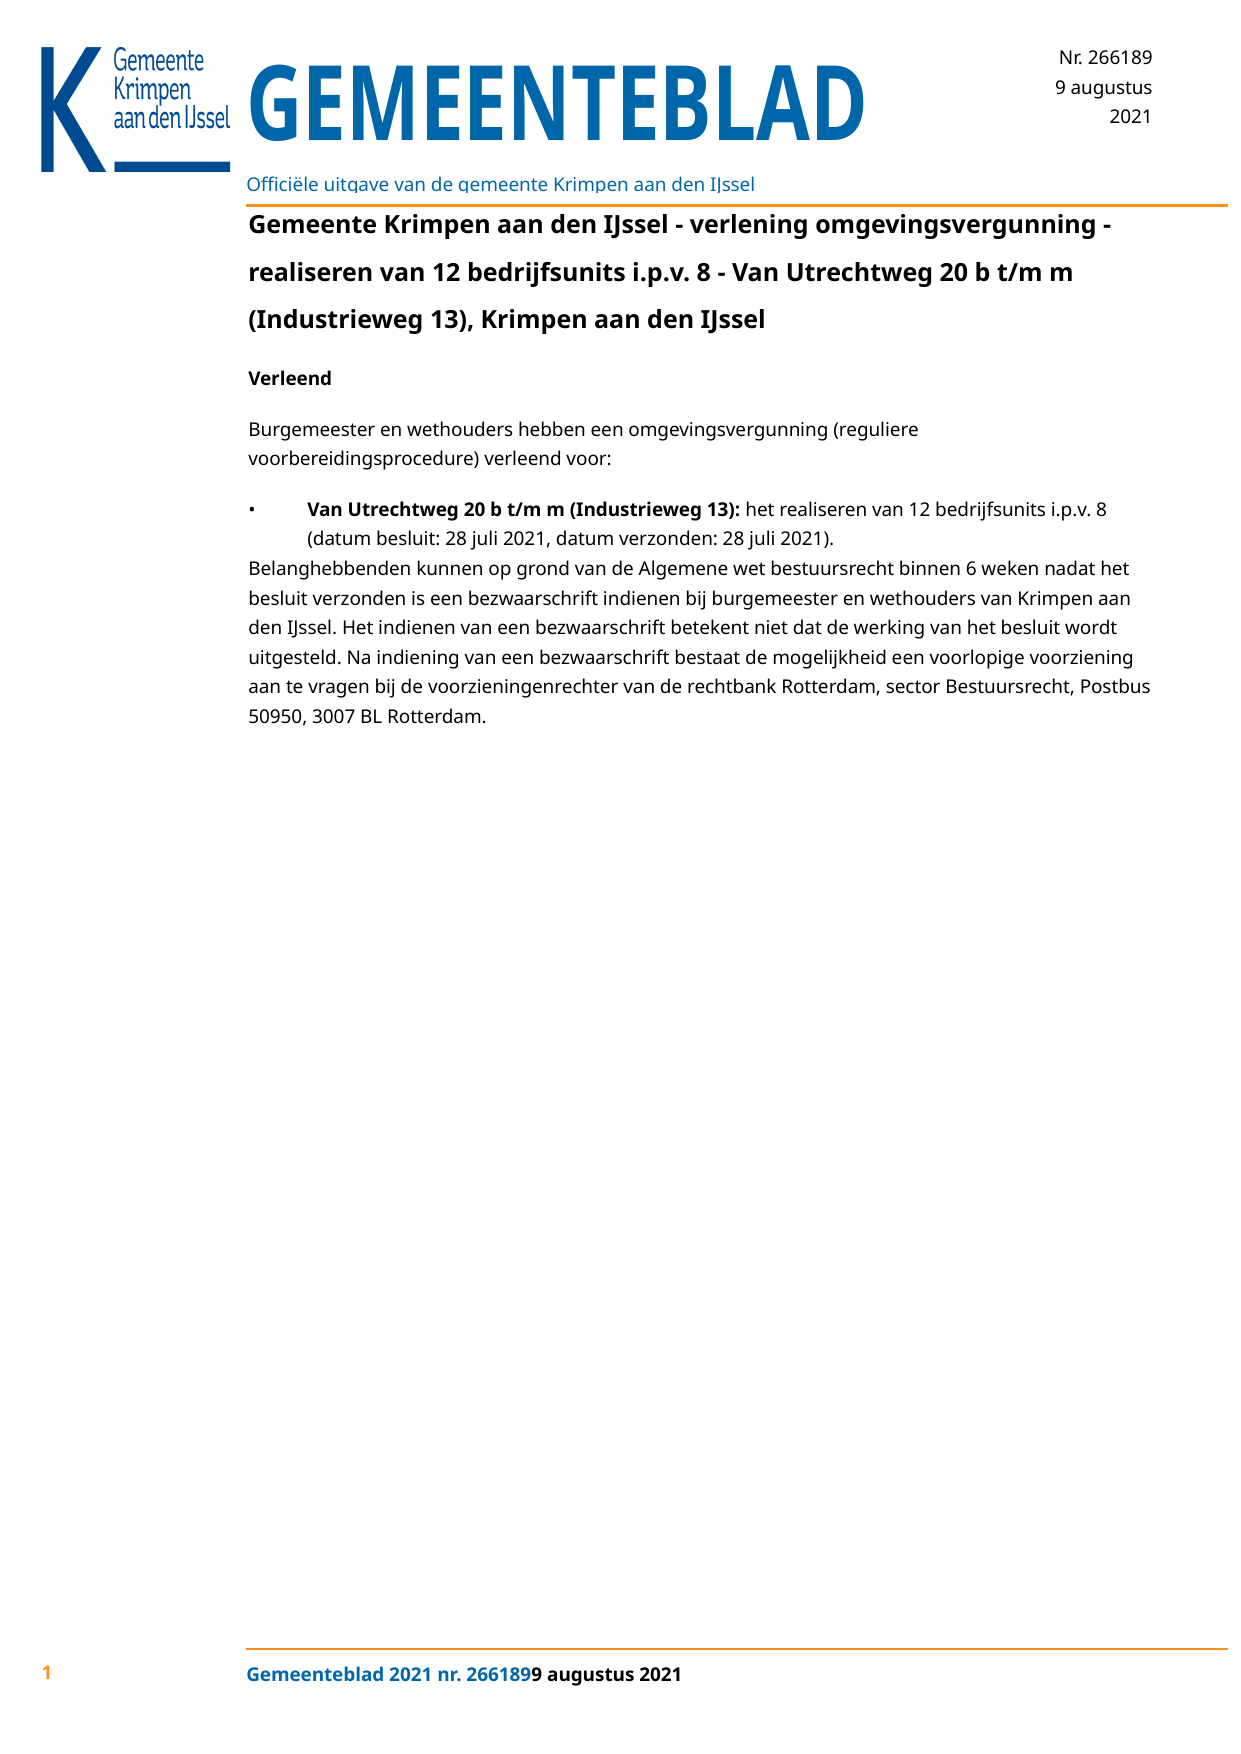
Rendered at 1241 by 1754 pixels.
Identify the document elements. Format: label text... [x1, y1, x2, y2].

text Burgemeester en wethouders hebben een omgevingsvergunning (reguliere voorbereidingsprocedure) verleend voor: [248, 416, 1152, 471]
text Verleend [248, 366, 1152, 391]
text Gemeente Krimpen aan den IJssel - verlening omgevingsvergunning - realiseren van 12 bedrijfsunits i.p.v. 8 - Van Utrechtweg 20 b t/m m (Industrieweg 13), Krimpen aan den IJssel [248, 207, 1152, 336]
text Belanghebbenden kunnen op grond van de Algemene wet bestuursrecht binnen 6 weken nadat het besluit verzonden is een bezwaarschrift indienen bij burgemeester en wethouders van Krimpen aan den IJssel. Het indienen van een bezwaarschrift betekent niet dat de werking van het besluit wordt uitgesteld. Na indiening van een bezwaarschrift bestaat de mogelijkheid een voorlopige voorziening aan te vragen bij de voorzieningenrechter van de rechtbank Rotterdam, sector Bestuursrecht, Postbus 50950, 3007 BL Rotterdam. [248, 555, 1152, 729]
list Van Utrechtweg 20 b t/m m (Industrieweg 13): het realiseren van 12 bedrijfsunits i.p.v. 8 (datum besluit: 28 juli 2021, datum verzonden: 28 juli 2021). [248, 496, 1152, 551]
picture [41, 47, 231, 172]
